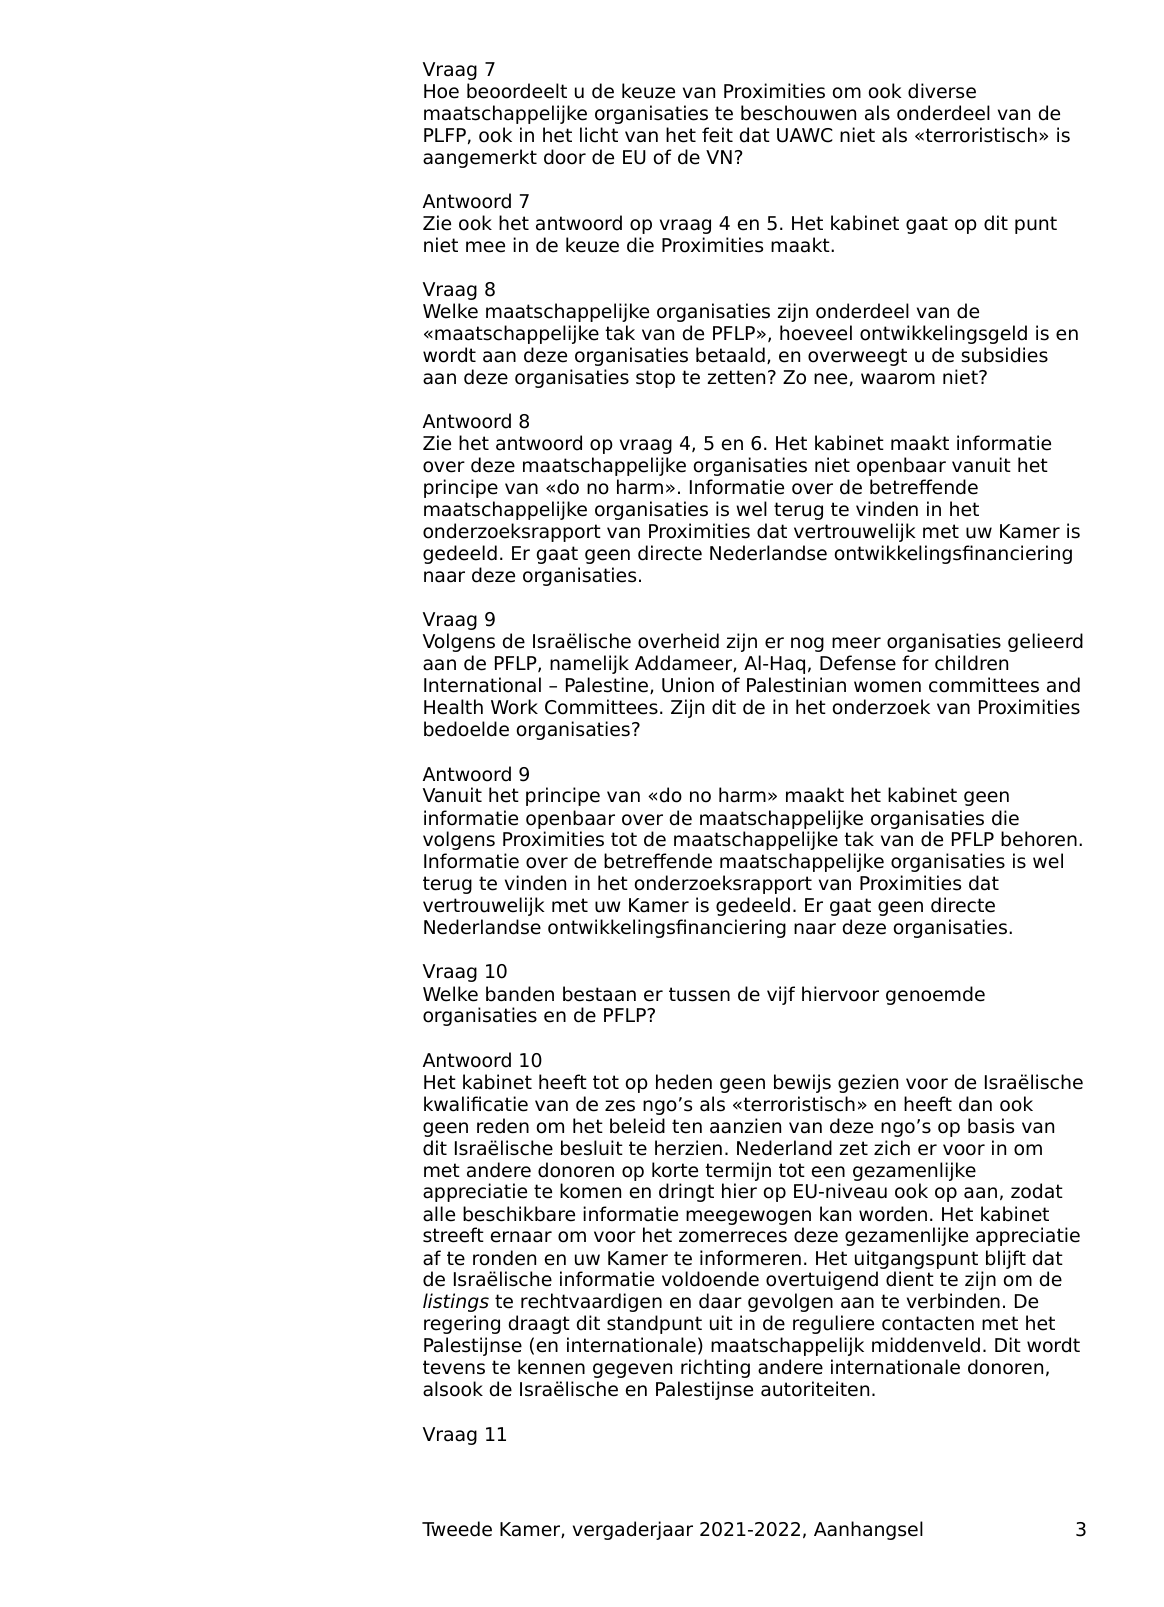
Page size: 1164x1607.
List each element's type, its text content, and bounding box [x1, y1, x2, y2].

text Welke maatschappelijke organisaties zijn onderdeel van de «maatschappelijke tak van de PFLP», hoeveel ontwikkelingsgeld is en wordt aan deze organisaties betaald, en overweegt u de subsidies aan deze organisaties stop te zetten? Zo nee, waarom niet? [422, 301, 1087, 389]
text Het kabinet heeft tot op heden geen bewijs gezien voor de Israëlische kwalificatie van de zes ngo’s als «terroristisch» en heeft dan ook geen reden om het beleid ten aanzien van deze ngo’s op basis van dit Israëlische besluit te herzien. Nederland zet zich er voor in om met andere donoren op korte termijn tot een gezamenlijke appreciatie te komen en dringt hier op EU-niveau ook op aan, zodat alle beschikbare informatie meegewogen kan worden. Het kabinet streeft ernaar om voor het zomerreces deze gezamenlijke appreciatie af te ronden en uw Kamer te informeren. Het uitgangspunt blijft dat de Israëlische informatie voldoende overtuigend dient te zijn om de listings te rechtvaardigen en daar gevolgen aan te verbinden. De regering draagt dit standpunt uit in de reguliere contacten met het Palestijnse (en internationale) maatschappelijk middenveld. Dit wordt tevens te kennen gegeven richting andere internationale donoren, alsook de Israëlische en Palestijnse autoriteiten. [422, 1072, 1087, 1401]
text Antwoord 9 [422, 763, 1087, 785]
text Antwoord 10 [422, 1049, 1087, 1072]
text Zie het antwoord op vraag 4, 5 en 6. Het kabinet maakt informatie over deze maatschappelijke organisaties niet openbaar vanuit het principe van «do no harm». Informatie over de betreffende maatschappelijke organisaties is wel terug te vinden in het onderzoeksrapport van Proximities dat vertrouwelijk met uw Kamer is gedeeld. Er gaat geen directe Nederlandse ontwikkelingsfinanciering naar deze organisaties. [422, 433, 1087, 587]
text Vanuit het principe van «do no harm» maakt het kabinet geen informatie openbaar over de maatschappelijke organisaties die volgens Proximities tot de maatschappelijke tak van de PFLP behoren. Informatie over de betreffende maatschappelijke organisaties is wel terug te vinden in het onderzoeksrapport van Proximities dat vertrouwelijk met uw Kamer is gedeeld. Er gaat geen directe Nederlandse ontwikkelingsfinanciering naar deze organisaties. [422, 785, 1087, 939]
text Vraag 9 [422, 609, 1087, 631]
text Vraag 8 [422, 279, 1087, 301]
text Vraag 7 [422, 59, 1087, 81]
text Welke banden bestaan er tussen de vijf hiervoor genoemde organisaties en de PFLP? [422, 983, 1087, 1027]
text Volgens de Israëlische overheid zijn er nog meer organisaties gelieerd aan de PFLP, namelijk Addameer, Al-Haq, Defense for children International – Palestine, Union of Palestinian women committees and Health Work Committees. Zijn dit de in het onderzoek van Proximities bedoelde organisaties? [422, 631, 1087, 741]
text Hoe beoordeelt u de keuze van Proximities om ook diverse maatschappelijke organisaties te beschouwen als onderdeel van de PLFP, ook in het licht van het feit dat UAWC niet als «terroristisch» is aangemerkt door de EU of de VN? [422, 81, 1087, 169]
text Zie ook het antwoord op vraag 4 en 5. Het kabinet gaat op dit punt niet mee in de keuze die Proximities maakt. [422, 213, 1087, 257]
text Vraag 11 [422, 1423, 1087, 1445]
text Antwoord 8 [422, 411, 1087, 433]
text Antwoord 7 [422, 191, 1087, 213]
text Vraag 10 [422, 961, 1087, 983]
